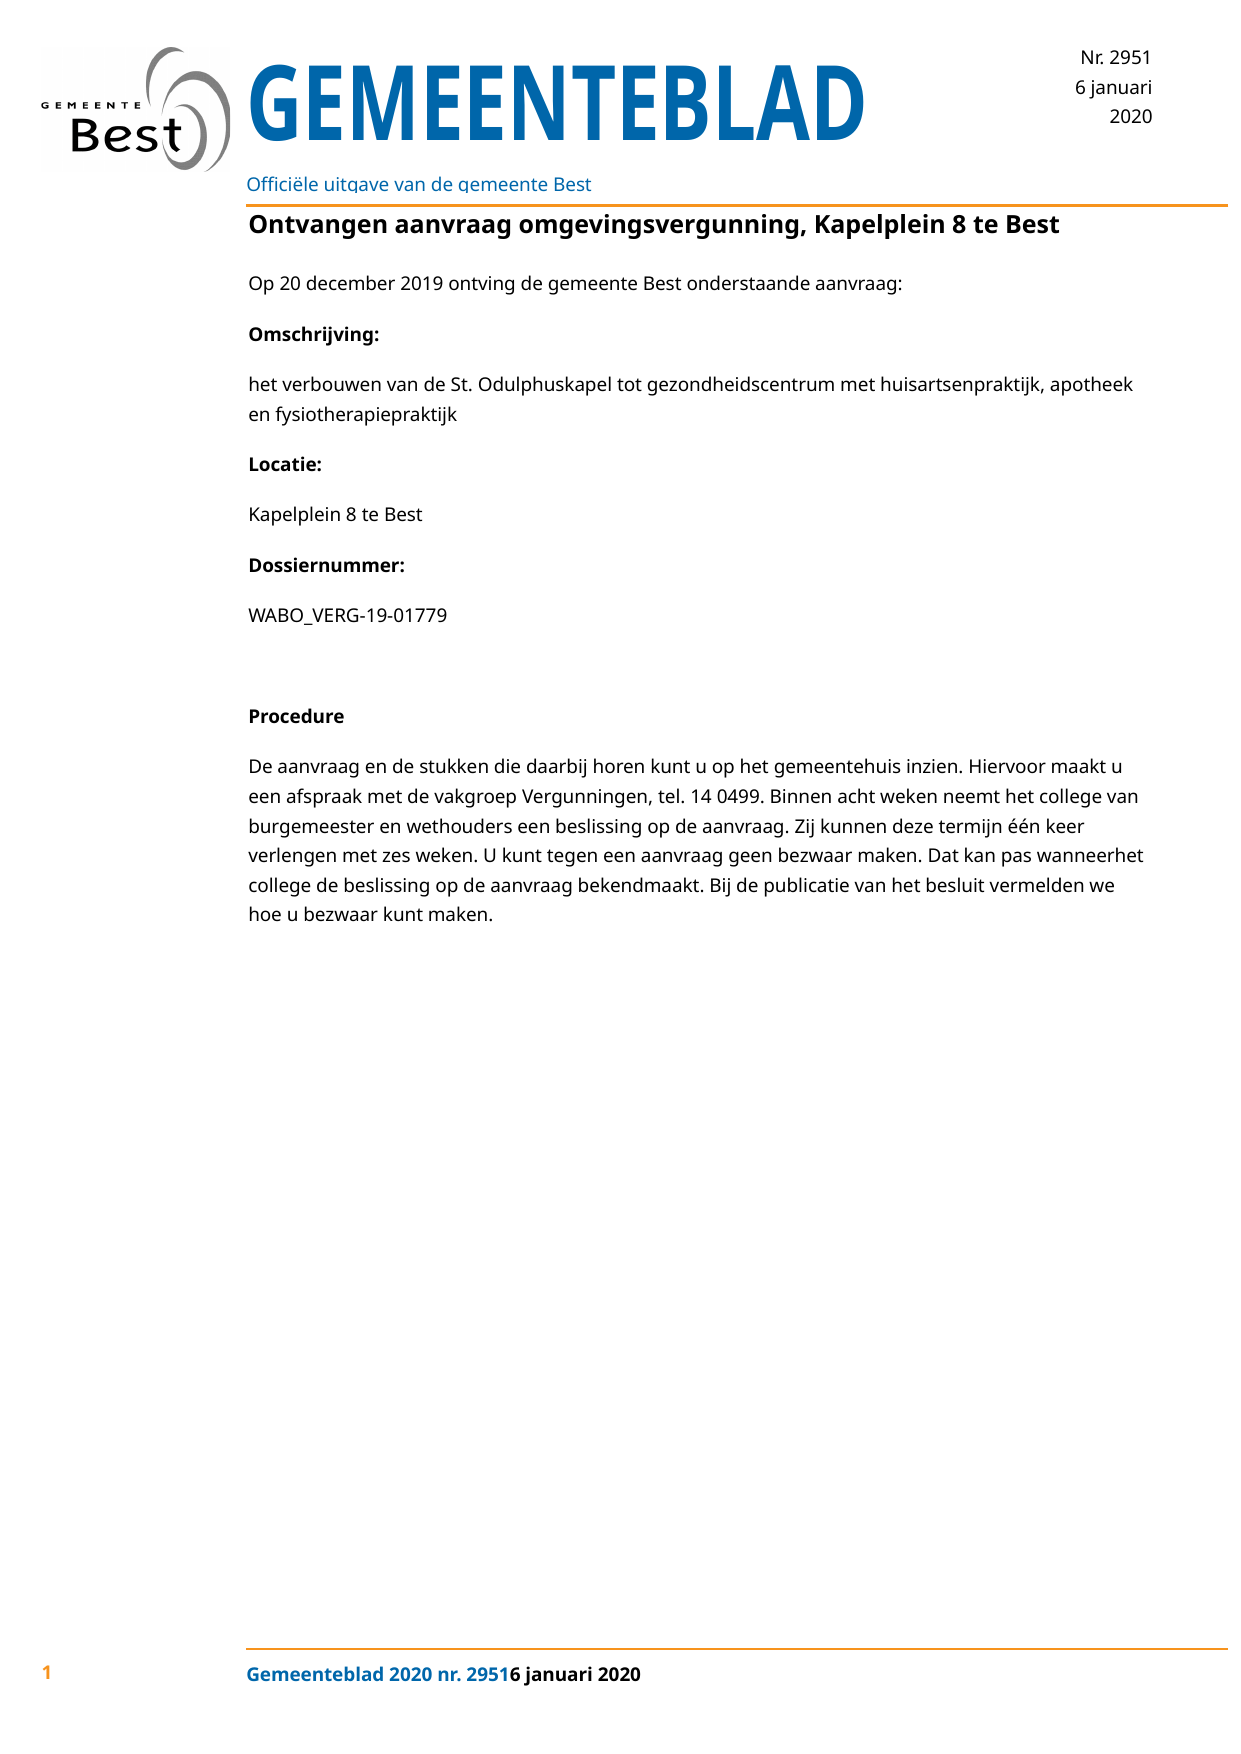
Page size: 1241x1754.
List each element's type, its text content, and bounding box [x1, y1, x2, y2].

text het verbouwen van de St. Odulphuskapel tot gezondheidscentrum met huisartsenpraktijk, apotheek en fysiotherapiepraktijk [248, 371, 1152, 426]
text Dossiernummer: [248, 552, 1152, 578]
text Omschrijving: [248, 321, 1152, 346]
picture [41, 47, 231, 172]
text Op 20 december 2019 ontving de gemeente Best onderstaande aanvraag: [248, 270, 1152, 296]
text Kapelplein 8 te Best [248, 502, 1152, 527]
text WABO_VERG-19-01779 [248, 602, 1152, 628]
text Procedure [248, 703, 1152, 729]
text De aanvraag en de stukken die daarbij horen kunt u op het gemeentehuis inzien. Hiervoor maakt u een afspraak met de vakgroep Vergunningen, tel. 14 0499. Binnen acht weken neemt het college van burgemeester en wethouders een beslissing op de aanvraag. Zij kunnen deze termijn één keer verlengen met zes weken. U kunt tegen een aanvraag geen bezwaar maken. Dat kan pas wanneerhet college de beslissing op de aanvraag bekendmaakt. Bij de publicatie van het besluit vermelden we hoe u bezwaar kunt maken. [248, 754, 1152, 927]
text Locatie: [248, 451, 1152, 477]
text Ontvangen aanvraag omgevingsvergunning, Kapelplein 8 te Best [248, 207, 1152, 241]
